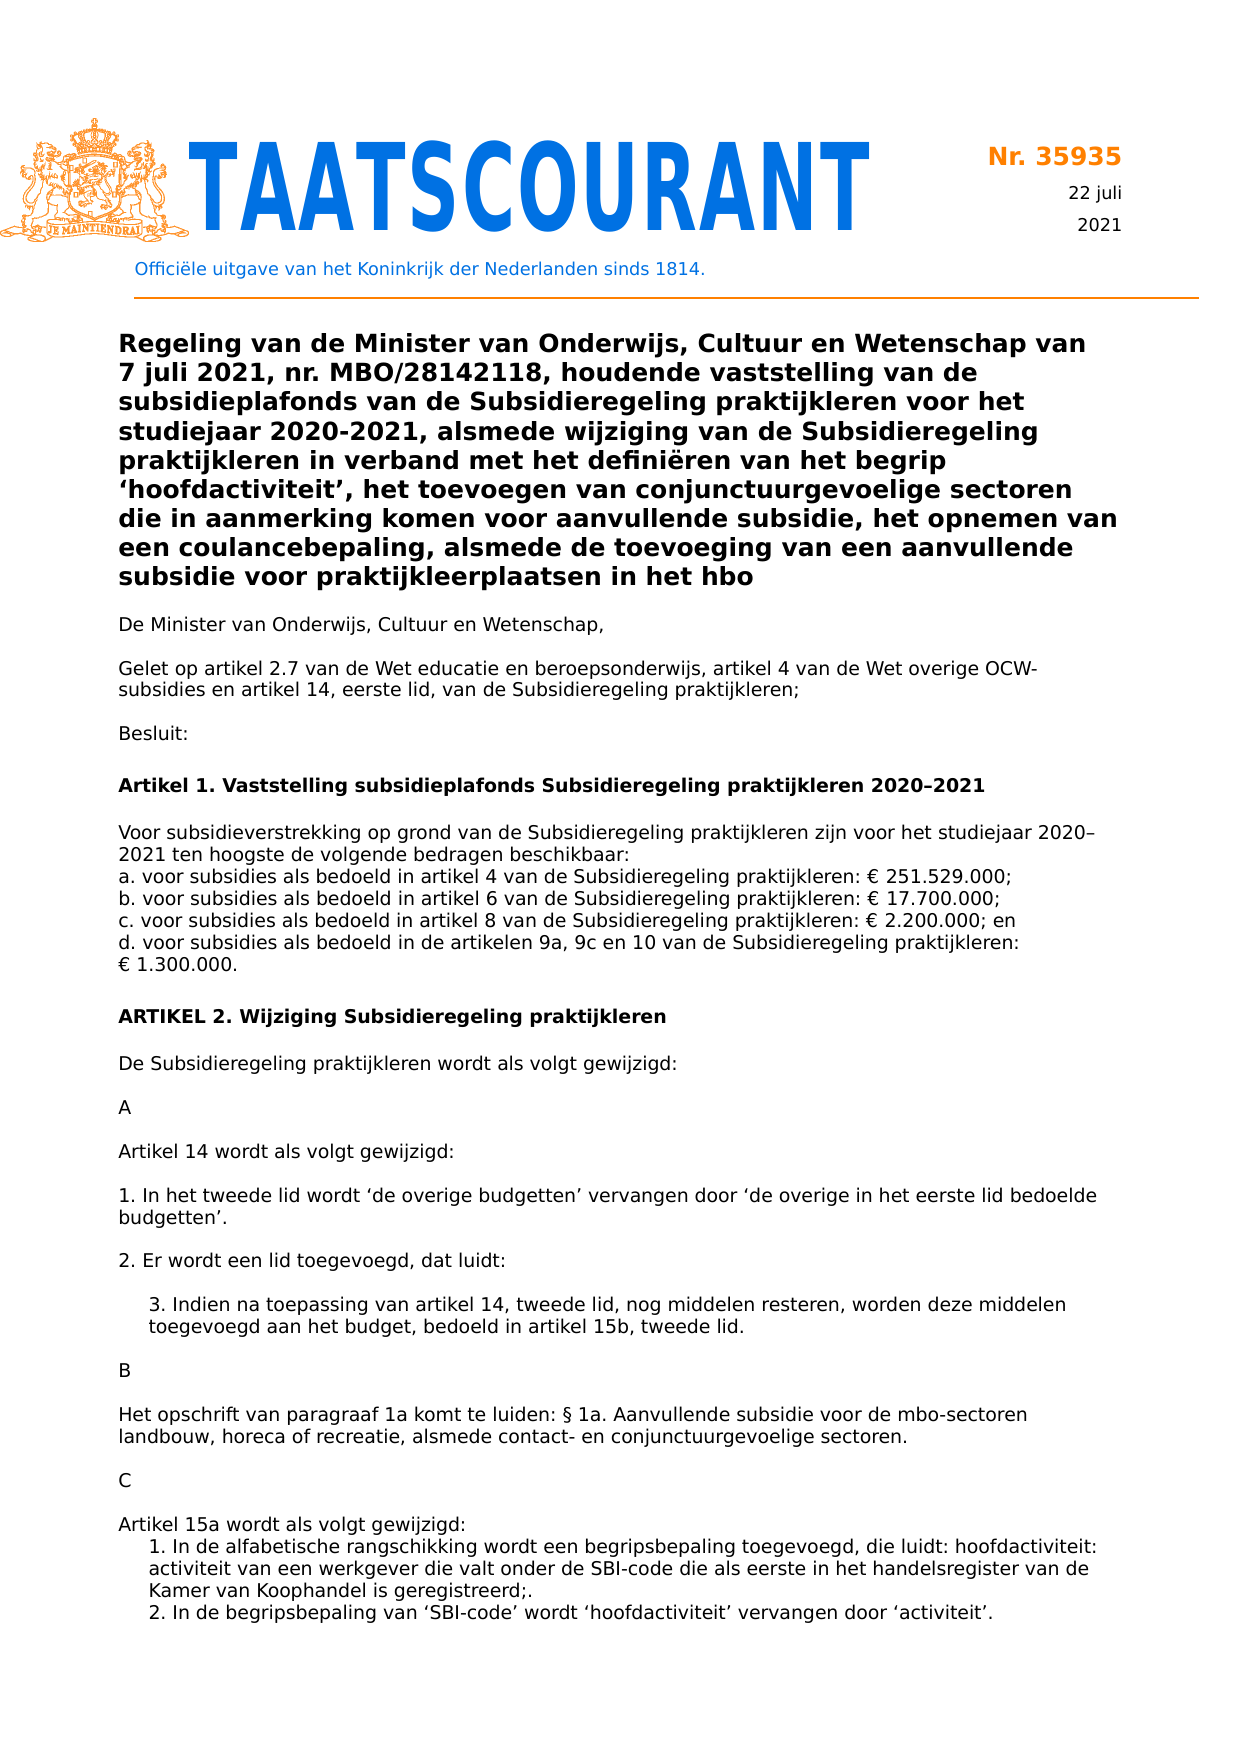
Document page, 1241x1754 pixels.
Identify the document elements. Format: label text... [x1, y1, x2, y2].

text c. voor subsidies als bedoeld in artikel 8 van de Subsidieregeling praktijkleren: € 2.200.000; en [118, 910, 1122, 932]
text 2. Er wordt een lid toegevoegd, dat luidt: [118, 1250, 1122, 1272]
text 1. In de alfabetische rangschikking wordt een begripsbepaling toegevoegd, die luidt: hoofdactiviteit: activiteit van een werkgever die valt onder de SBI-code die als eerste in het handelsregister van de Kamer van Koophandel is geregistreerd;. [148, 1536, 1122, 1602]
subtitle Artikel 1. Vaststelling subsidieplafonds Subsidieregeling praktijkleren 2020–2021 [118, 775, 1122, 797]
table_cell Officiële uitgave van het Koninkrijk der Nederlanden sinds 1814. [134, 259, 1199, 297]
table_cell 2021 [939, 209, 1199, 259]
text Voor subsidieverstrekking op grond van de Subsidieregeling praktijkleren zijn voor het studiejaar 2020–2021 ten hoogste de volgende bedragen beschikbaar: [118, 822, 1122, 866]
text 3. Indien na toepassing van artikel 14, tweede lid, nog middelen resteren, worden deze middelen toegevoegd aan het budget, bedoeld in artikel 15b, tweede lid. [148, 1294, 1122, 1338]
text Besluit: [118, 723, 1122, 745]
text De Subsidieregeling praktijkleren wordt als volgt gewijzigd: [118, 1053, 1122, 1075]
text De Minister van Onderwijs, Cultuur en Wetenschap, [118, 613, 1122, 636]
table_header STAATSCOURANT [134, 118, 939, 259]
text C [118, 1470, 1122, 1492]
subtitle ARTIKEL 2. Wijziging Subsidieregeling praktijkleren [118, 1006, 1122, 1028]
subtitle Regeling van de Minister van Onderwijs, Cultuur en Wetenschap van 7 juli 2021, nr. MBO/28142118, houdende vaststelling van de subsidieplafonds van de Subsidieregeling praktijkleren voor het studiejaar 2020-2021, alsmede wijziging van de Subsidieregeling praktijkleren in verband met het definiëren van het begrip ‘hoofdactiviteit’, het toevoegen van conjunctuurgevoelige sectoren die in aanmerking komen voor aanvullende subsidie, het opnemen van een coulancebepaling, alsmede de toevoeging van een aanvullende subsidie voor praktijkleerplaatsen in het hbo [118, 329, 1122, 592]
text Artikel 14 wordt als volgt gewijzigd: [118, 1141, 1122, 1163]
table_header Nr. 35935 [939, 118, 1199, 177]
text b. voor subsidies als bedoeld in artikel 6 van de Subsidieregeling praktijkleren: € 17.700.000; [118, 888, 1122, 910]
text 1. In het tweede lid wordt ‘de overige budgetten’ vervangen door ‘de overige in het eerste lid bedoelde budgetten’. [118, 1184, 1122, 1228]
text Het opschrift van paragraaf 1a komt te luiden: § 1a. Aanvullende subsidie voor de mbo-sectoren landbouw, horeca of recreatie, alsmede contact- en conjunctuurgevoelige sectoren. [118, 1404, 1122, 1448]
text A [118, 1097, 1122, 1119]
text 2. In de begripsbepaling van ‘SBI-code’ wordt ‘hoofdactiviteit’ vervangen door ‘activiteit’. [148, 1602, 1122, 1623]
text B [118, 1360, 1122, 1382]
text Gelet op artikel 2.7 van de Wet educatie en beroepsonderwijs, artikel 4 van de Wet overige OCW-subsidies en artikel 14, eerste lid, van de Subsidieregeling praktijkleren; [118, 657, 1122, 701]
table_header [0, 242, 134, 297]
text a. voor subsidies als bedoeld in artikel 4 van de Subsidieregeling praktijkleren: € 251.529.000; [118, 866, 1122, 888]
picture [0, 118, 189, 242]
table_cell 22 juli [939, 177, 1199, 209]
text d. voor subsidies als bedoeld in de artikelen 9a, 9c en 10 van de Subsidieregeling praktijkleren: € 1.300.000. [118, 932, 1122, 976]
text Artikel 15a wordt als volgt gewijzigd: [118, 1514, 1122, 1536]
